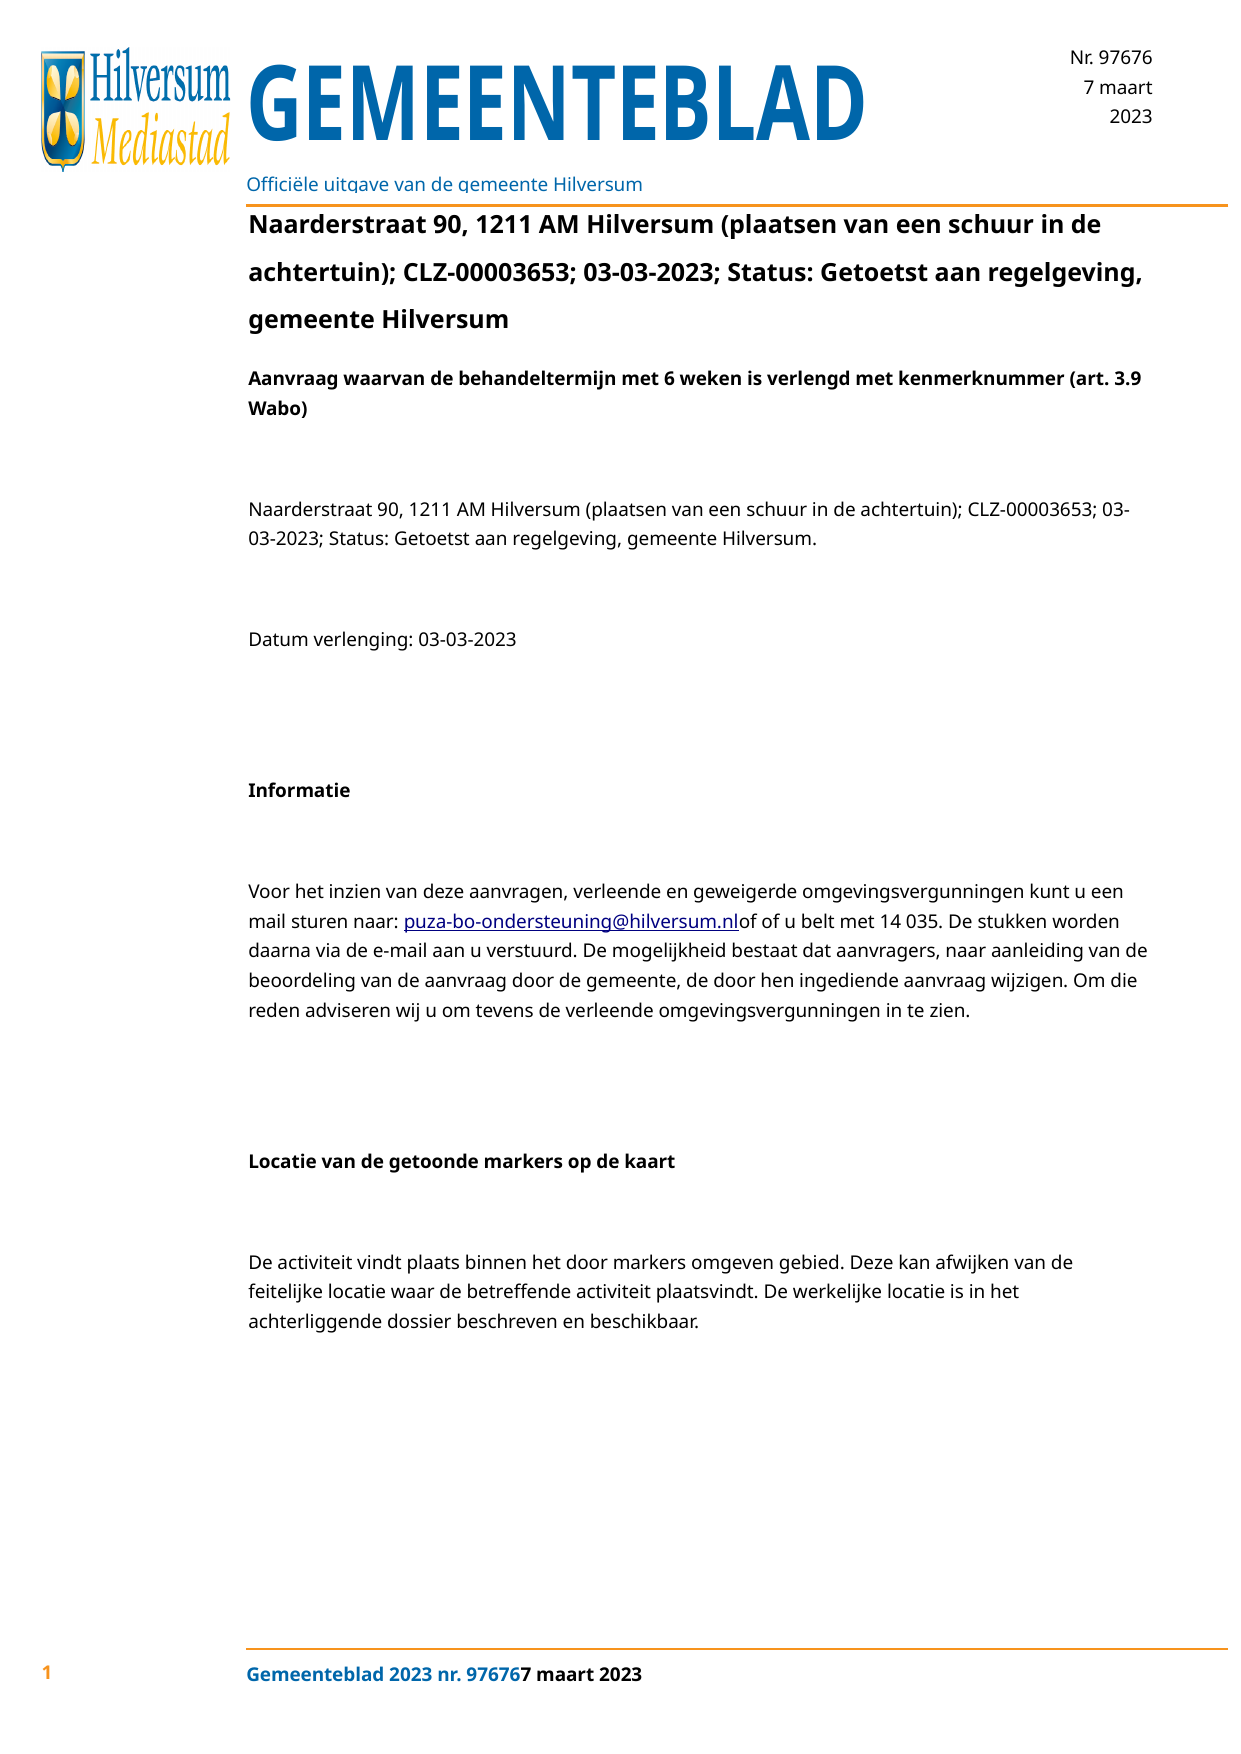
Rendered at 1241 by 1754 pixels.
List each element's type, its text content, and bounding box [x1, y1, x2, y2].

text Datum verlenging: 03-03-2023 [248, 626, 1152, 652]
text Naarderstraat 90, 1211 AM Hilversum (plaatsen van een schuur in de achtertuin); CLZ-00003653; 03-03-2023; Status: Getoetst aan regelgeving, gemeente Hilversum [248, 207, 1152, 336]
text Naarderstraat 90, 1211 AM Hilversum (plaatsen van een schuur in de achtertuin); CLZ-00003653; 03-03-2023; Status: Getoetst aan regelgeving, gemeente Hilversum. [248, 496, 1152, 551]
text Informatie [248, 778, 1152, 803]
text Aanvraag waarvan de behandeltermijn met 6 weken is verlengd met kenmerknummer (art. 3.9 Wabo) [248, 366, 1152, 421]
text Voor het inzien van deze aanvragen, verleende en geweigerde omgevingsvergunningen kunt u een mail sturen naar: puza-bo-ondersteuning@hilversum.nlof of u belt met 14 035. De stukken worden daarna via de e-mail aan u verstuurd. De mogelijkheid bestaat dat aanvragers, naar aanleiding van de beoordeling van de aanvraag door de gemeente, de door hen ingediende aanvraag wijzigen. Om die reden adviseren wij u om tevens de verleende omgevingsvergunningen in te zien. [248, 878, 1152, 1022]
text De activiteit vindt plaats binnen het door markers omgeven gebied. Deze kan afwijken van de feitelijke locatie waar de betreffende activiteit plaatsvindt. De werkelijke locatie is in het achterliggende dossier beschreven en beschikbaar. [248, 1249, 1152, 1334]
picture [41, 47, 231, 172]
text Locatie van de getoonde markers op de kaart [248, 1148, 1152, 1174]
